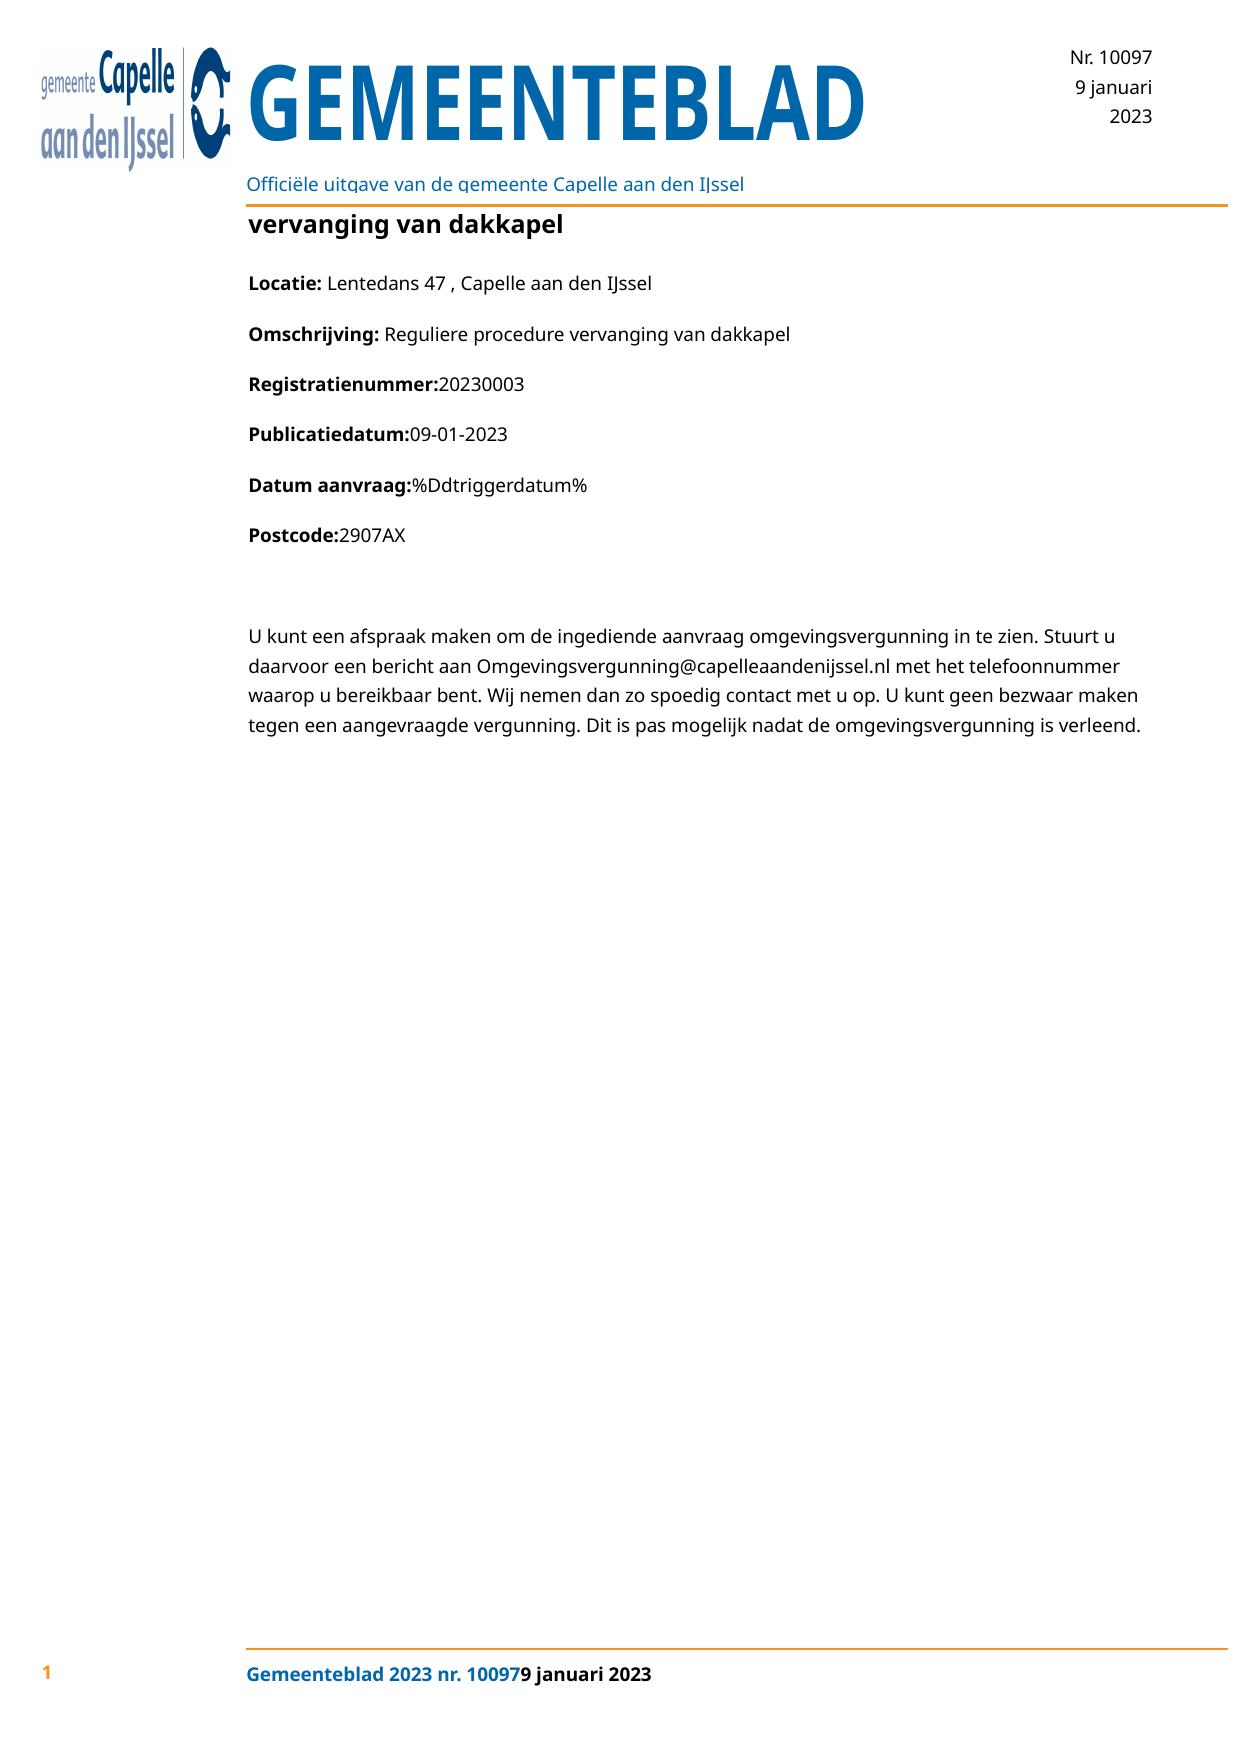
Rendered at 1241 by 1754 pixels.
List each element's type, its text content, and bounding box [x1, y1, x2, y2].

text Datum aanvraag:%Ddtriggerdatum% [248, 472, 1152, 498]
picture [41, 47, 231, 172]
text U kunt een afspraak maken om de ingediende aanvraag omgevingsvergunning in te zien. Stuurt u daarvoor een bericht aan Omgevingsvergunning@capelleaandenijssel.nl met het telefoonnummer waarop u bereikbaar bent. Wij nemen dan zo spoedig contact met u op. U kunt geen bezwaar maken tegen een aangevraagde vergunning. Dit is pas mogelijk nadat de omgevingsvergunning is verleend. [248, 623, 1152, 738]
text Registratienummer:20230003 [248, 371, 1152, 397]
text Postcode:2907AX [248, 522, 1152, 548]
text Omschrijving: Reguliere procedure vervanging van dakkapel [248, 321, 1152, 346]
text Publicatiedatum:09-01-2023 [248, 422, 1152, 447]
text vervanging van dakkapel [248, 207, 1152, 241]
text Locatie: Lentedans 47 , Capelle aan den IJssel [248, 270, 1152, 296]
